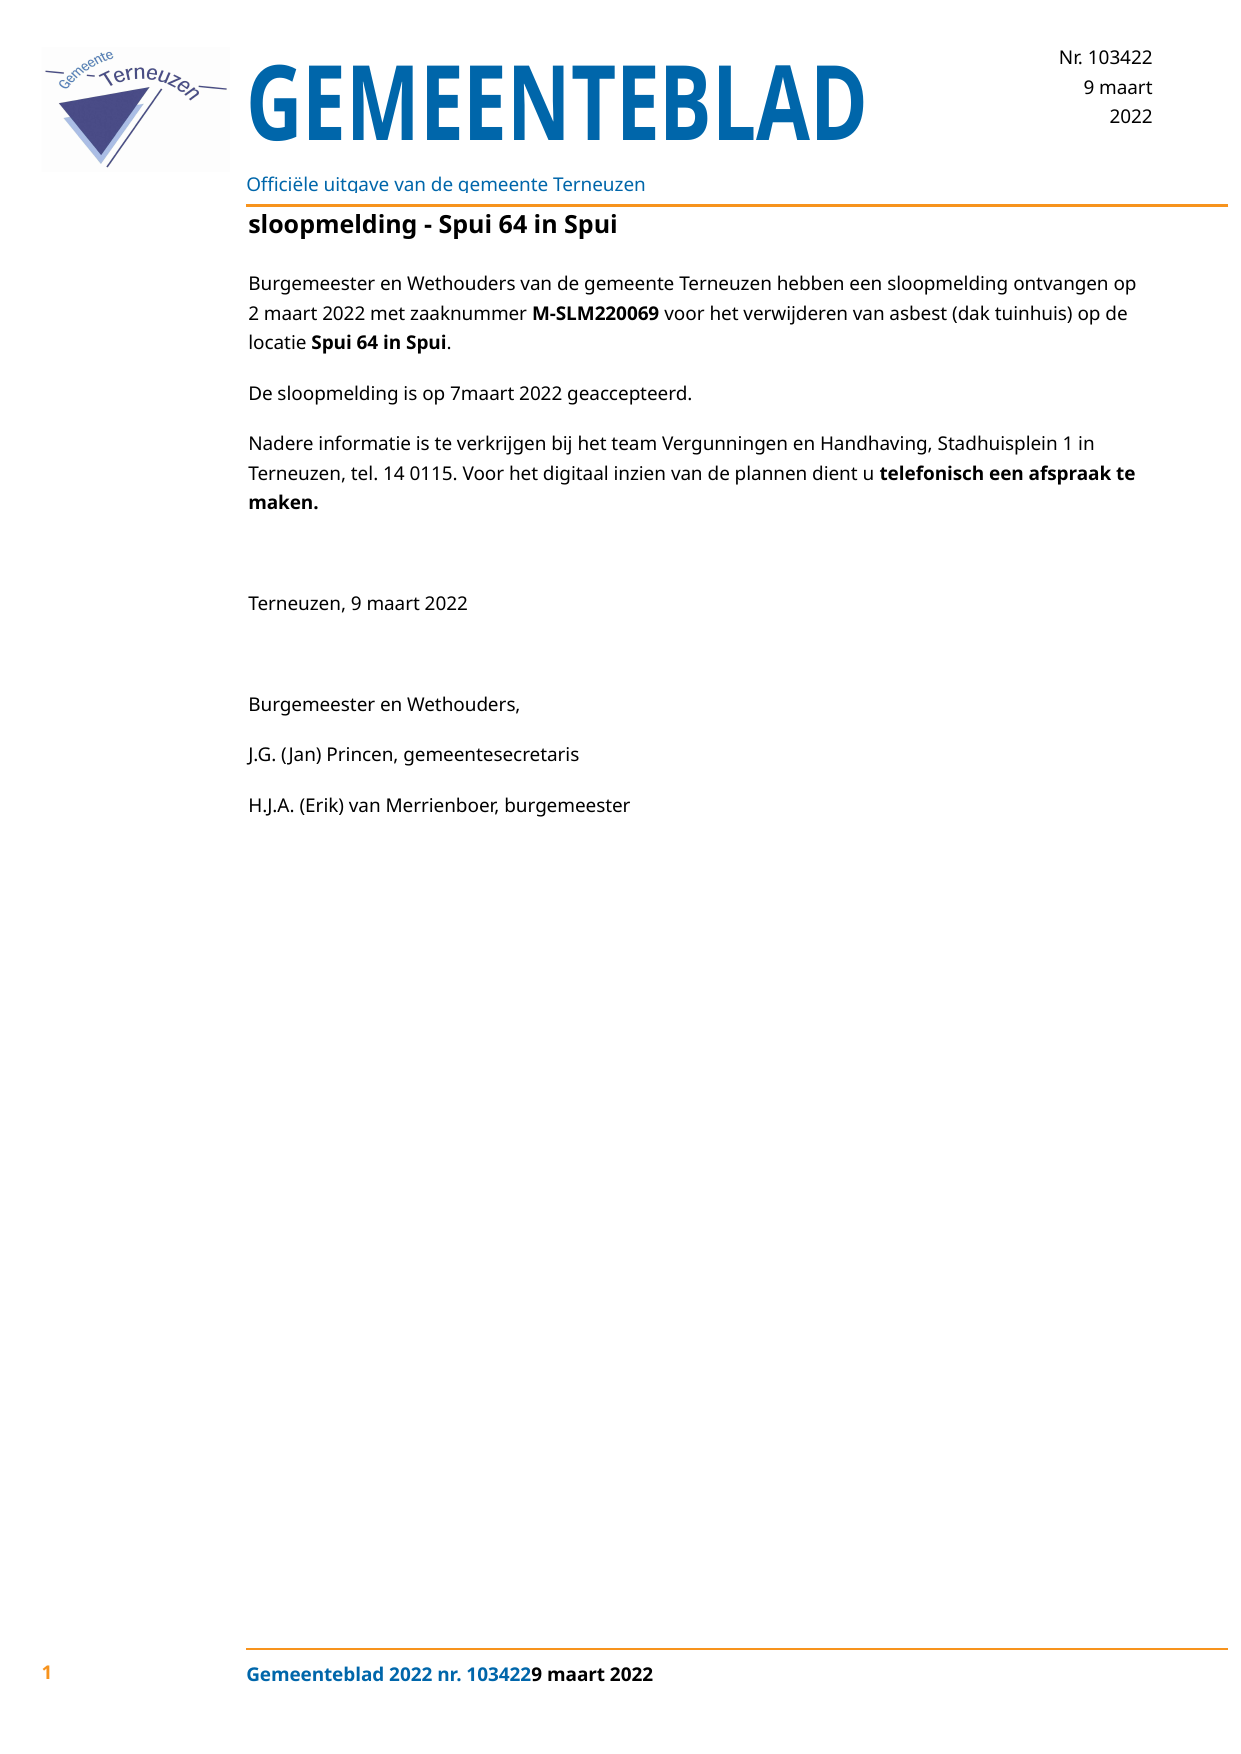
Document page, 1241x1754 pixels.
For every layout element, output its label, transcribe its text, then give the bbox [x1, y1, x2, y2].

text Burgemeester en Wethouders van de gemeente Terneuzen hebben een sloopmelding ontvangen op 2 maart 2022 met zaaknummer M-SLM220069 voor het verwijderen van asbest (dak tuinhuis) op de locatie Spui 64 in Spui. [248, 270, 1152, 355]
text De sloopmelding is op 7maart 2022 geaccepteerd. [248, 380, 1152, 406]
picture [41, 47, 231, 172]
text Terneuzen, 9 maart 2022 [248, 590, 1152, 616]
text J.G. (Jan) Princen, gemeentesecretaris [248, 742, 1152, 767]
text Burgemeester en Wethouders, [248, 691, 1152, 717]
text sloopmelding - Spui 64 in Spui [248, 207, 1152, 241]
text Nadere informatie is te verkrijgen bij het team Vergunningen en Handhaving, Stadhuisplein 1 in Terneuzen, tel. 14 0115. Voor het digitaal inzien van de plannen dient u telefonisch een afspraak te maken. [248, 430, 1152, 515]
text H.J.A. (Erik) van Merrienboer, burgemeester [248, 792, 1152, 818]
